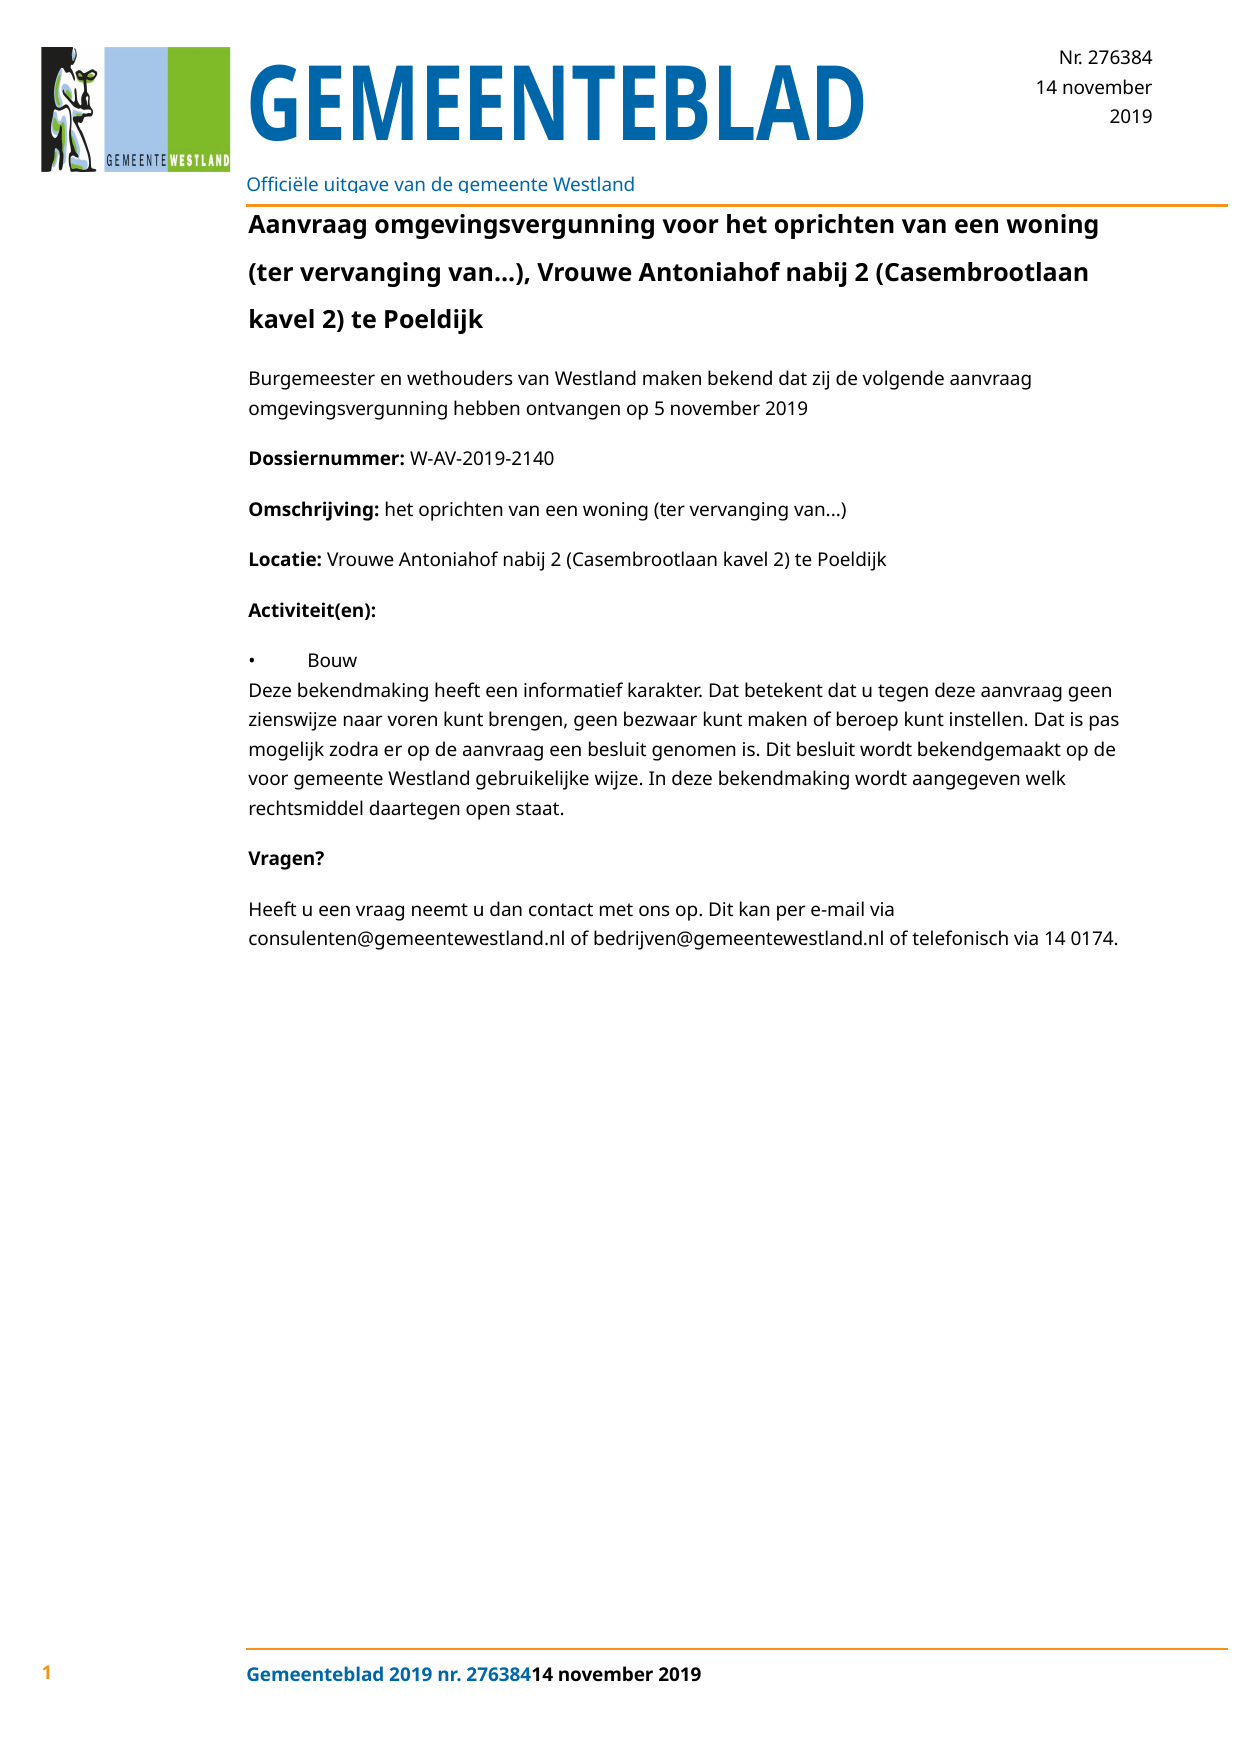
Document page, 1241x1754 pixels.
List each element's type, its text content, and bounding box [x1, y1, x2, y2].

text Locatie: Vrouwe Antoniahof nabij 2 (Casembrootlaan kavel 2) te Poeldijk [248, 546, 1152, 572]
text Burgemeester en wethouders van Westland maken bekend dat zij de volgende aanvraag omgevingsvergunning hebben ontvangen op 5 november 2019 [248, 366, 1152, 421]
text Activiteit(en): [248, 597, 1152, 622]
text Aanvraag omgevingsvergunning voor het oprichten van een woning (ter vervanging van...), Vrouwe Antoniahof nabij 2 (Casembrootlaan kavel 2) te Poeldijk [248, 207, 1152, 336]
text Vragen? [248, 846, 1152, 871]
text Deze bekendmaking heeft een informatief karakter. Dat betekent dat u tegen deze aanvraag geen zienswijze naar voren kunt brengen, geen bezwaar kunt maken of beroep kunt instellen. Dat is pas mogelijk zodra er op de aanvraag een besluit genomen is. Dit besluit wordt bekendgemaakt op de voor gemeente Westland gebruikelijke wijze. In deze bekendmaking wordt aangegeven welk rechtsmiddel daartegen open staat. [248, 677, 1152, 821]
picture [41, 47, 231, 172]
text Dossiernummer: W-AV-2019-2140 [248, 446, 1152, 471]
text Heeft u een vraag neemt u dan contact met ons op. Dit kan per e-mail via consulenten@gemeentewestland.nl of bedrijven@gemeentewestland.nl of telefonisch via 14 0174. [248, 896, 1152, 951]
list Bouw [248, 647, 1152, 673]
text Omschrijving: het oprichten van een woning (ter vervanging van...) [248, 496, 1152, 522]
